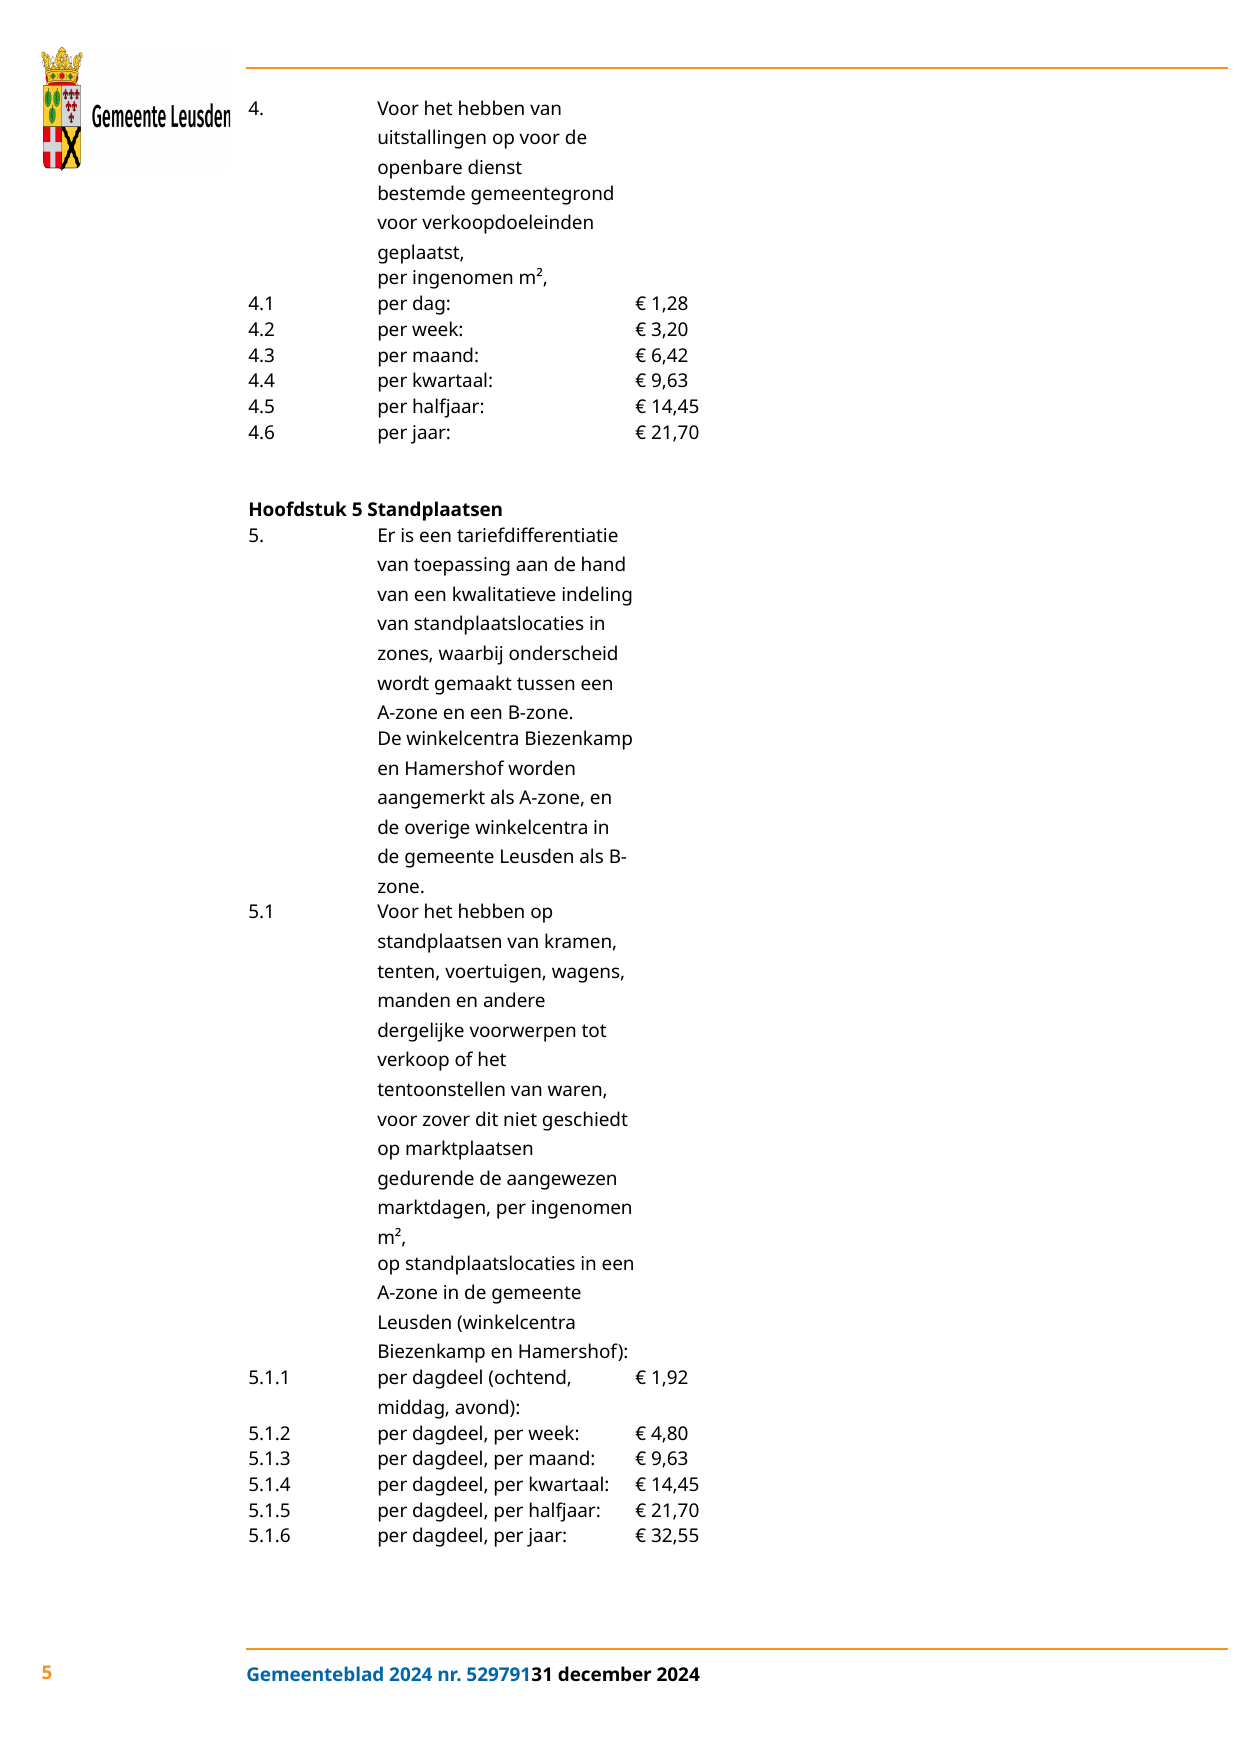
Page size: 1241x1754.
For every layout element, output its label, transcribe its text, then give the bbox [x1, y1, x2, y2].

table_cell € 32,55 [635, 1523, 1022, 1548]
table_cell € 21,70 [635, 1497, 1022, 1523]
table_cell [635, 445, 1022, 470]
table_cell [635, 95, 1022, 290]
table_cell 5.1.2 [248, 1420, 377, 1445]
table_cell per week: [377, 316, 635, 342]
table_cell [635, 1548, 1022, 1574]
table_cell [377, 1548, 635, 1574]
table_cell 5.1.4 [248, 1471, 377, 1497]
table_cell per jaar: [377, 419, 635, 445]
table_cell per halfjaar: [377, 393, 635, 419]
table_cell [248, 470, 635, 496]
table_cell € 14,45 [635, 393, 1022, 419]
table_cell € 9,63 [635, 1445, 1022, 1471]
table_cell 5.1.1 [248, 1364, 377, 1420]
table_cell [248, 725, 377, 899]
table_cell [248, 1574, 377, 1600]
table_cell [377, 1574, 635, 1600]
table_cell op standplaatslocaties in een A-zone in de gemeente Leusden (winkelcentra Biezenkamp en Hamershof): [377, 1250, 635, 1364]
table_cell Er is een tariefdifferentiatie van toepassing aan de hand van een kwalitatieve indeling van standplaatslocaties in zones, waarbij onderscheid wordt gemaakt tussen een A-zone en een B-zone. [377, 522, 635, 725]
table_cell € 9,63 [635, 368, 1022, 393]
table_cell € 4,80 [635, 1420, 1022, 1445]
table_cell € 1,92 [635, 1364, 1022, 1420]
table_cell € 3,20 [635, 316, 1022, 342]
table_cell per dag: [377, 290, 635, 316]
table_cell 4.2 [248, 316, 377, 342]
table_cell 5.1 [248, 899, 377, 1250]
table_cell per dagdeel, per halfjaar: [377, 1497, 635, 1523]
table_cell [635, 496, 1022, 522]
table_cell € 21,70 [635, 419, 1022, 445]
table_cell De winkelcentra Biezenkamp en Hamershof worden aangemerkt als A-zone, en de overige winkelcentra in de gemeente Leusden als B-zone. [377, 725, 635, 899]
table_cell [635, 470, 1022, 496]
table_cell Voor het hebben van uitstallingen op voor de openbare dienst [377, 95, 635, 180]
table_cell per dagdeel, per week: [377, 1420, 635, 1445]
table_cell bestemde gemeentegrond voor verkoopdoeleinden geplaatst, [377, 180, 635, 264]
table_cell per ingenomen m², [377, 265, 635, 290]
table_cell per dagdeel (ochtend, middag, avond): [377, 1364, 635, 1420]
table_cell 5.1.5 [248, 1497, 377, 1523]
table_cell € 6,42 [635, 342, 1022, 367]
table_cell 5. [248, 522, 377, 725]
table_cell 4.4 [248, 368, 377, 393]
table_cell 4.3 [248, 342, 377, 367]
table_cell 4.5 [248, 393, 377, 419]
table_cell 4.1 [248, 290, 377, 316]
table_cell € 14,45 [635, 1471, 1022, 1497]
table_cell 4.6 [248, 419, 377, 445]
table_cell 5.1.6 [248, 1523, 377, 1548]
table_cell per kwartaal: [377, 368, 635, 393]
table_cell 4. [248, 95, 377, 290]
table_cell Hoofdstuk 5 Standplaatsen [248, 496, 635, 522]
table_cell € 1,28 [635, 290, 1022, 316]
table_cell [377, 445, 635, 470]
table_cell 5.1.3 [248, 1445, 377, 1471]
table_cell [248, 1250, 377, 1364]
table_cell per dagdeel, per kwartaal: [377, 1471, 635, 1497]
table_cell per dagdeel, per jaar: [377, 1523, 635, 1548]
table_cell per dagdeel, per maand: [377, 1445, 635, 1471]
table_cell Voor het hebben op standplaatsen van kramen, tenten, voertuigen, wagens, manden en andere dergelijke voorwerpen tot verkoop of het tentoonstellen van waren, voor zover dit niet geschiedt op marktplaatsen gedurende de aangewezen marktdagen, per ingenomen m², [377, 899, 635, 1250]
table_cell per maand: [377, 342, 635, 367]
picture [41, 47, 231, 172]
table_cell [248, 445, 377, 470]
table_cell [248, 1548, 377, 1574]
table_cell [635, 1574, 1022, 1600]
table_cell [635, 522, 1022, 1250]
